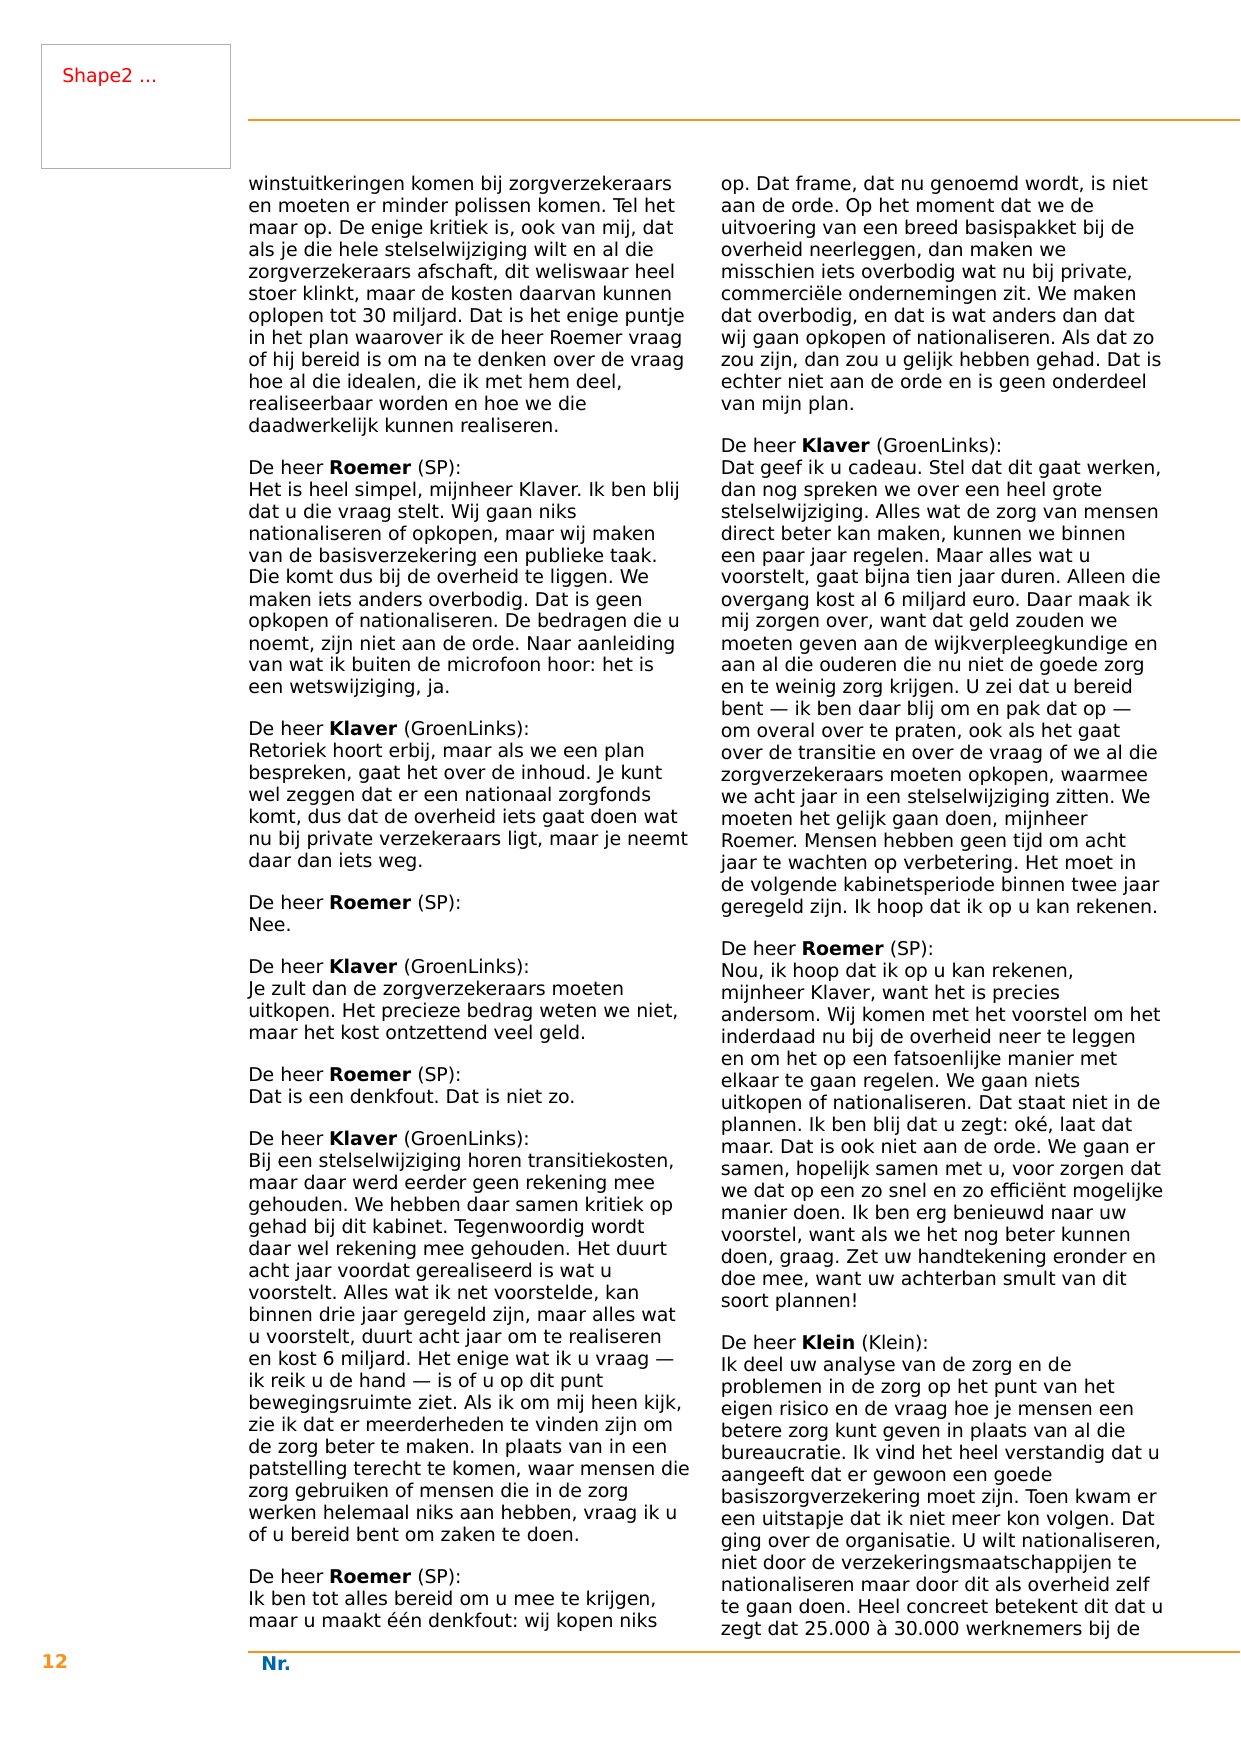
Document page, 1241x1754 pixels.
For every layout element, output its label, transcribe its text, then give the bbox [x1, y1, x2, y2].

text Ik deel uw analyse van de zorg en de problemen in de zorg op het punt van het eigen risico en de vraag hoe je mensen een betere zorg kunt geven in plaats van al die bureaucratie. Ik vind het heel verstandig dat u aangeeft dat er gewoon een goede basiszorgverzekering moet zijn. Toen kwam er een uitstapje dat ik niet meer kon volgen. Dat ging over de organisatie. U wilt nationaliseren, niet door de verzekeringsmaatschappijen te nationaliseren maar door dit als overheid zelf te gaan doen. Heel concreet betekent dit dat u zegt dat 25.000 à 30.000 werknemers bij de [721, 1354, 1163, 1639]
text Je zult dan de zorgverzekeraars moeten uitkopen. Het precieze bedrag weten we niet, maar het kost ontzettend veel geld. [248, 978, 691, 1044]
text Bij een stelselwijziging horen transitiekosten, maar daar werd eerder geen rekening mee gehouden. We hebben daar samen kritiek op gehad bij dit kabinet. Tegenwoordig wordt daar wel rekening mee gehouden. Het duurt acht jaar voordat gerealiseerd is wat u voorstelt. Alles wat ik net voorstelde, kan binnen drie jaar geregeld zijn, maar alles wat u voorstelt, duurt acht jaar om te realiseren en kost 6 miljard. Het enige wat ik u vraag — ik reik u de hand — is of u op dit punt bewegingsruimte ziet. Als ik om mij heen kijk, zie ik dat er meerderheden te vinden zijn om de zorg beter te maken. In plaats van in een patstelling terecht te komen, waar mensen die zorg gebruiken of mensen die in de zorg werken helemaal niks aan hebben, vraag ik u of u bereid bent om zaken te doen. [248, 1150, 691, 1546]
text De heer Roemer (SP): [248, 1566, 691, 1588]
text winstuitkeringen komen bij zorgverzekeraars en moeten er minder polissen komen. Tel het maar op. De enige kritiek is, ook van mij, dat als je die hele stelselwijziging wilt en al die zorgverzekeraars afschaft, dit weliswaar heel stoer klinkt, maar de kosten daarvan kunnen oplopen tot 30 miljard. Dat is het enige puntje in het plan waarover ik de heer Roemer vraag of hij bereid is om na te denken over de vraag hoe al die idealen, die ik met hem deel, realiseerbaar worden en hoe we die daadwerkelijk kunnen realiseren. [248, 173, 691, 437]
text Retoriek hoort erbij, maar als we een plan bespreken, gaat het over de inhoud. Je kunt wel zeggen dat er een nationaal zorgfonds komt, dus dat de overheid iets gaat doen wat nu bij private verzekeraars ligt, maar je neemt daar dan iets weg. [248, 740, 691, 872]
text De heer Klaver (GroenLinks): [721, 434, 1163, 457]
text Dat is een denkfout. Dat is niet zo. [248, 1086, 691, 1108]
text De heer Klaver (GroenLinks): [248, 956, 691, 978]
text De heer Klaver (GroenLinks): [248, 1128, 691, 1150]
text Nou, ik hoop dat ik op u kan rekenen, mijnheer Klaver, want het is precies andersom. Wij komen met het voorstel om het inderdaad nu bij de overheid neer te leggen en om het op een fatsoenlijke manier met elkaar te gaan regelen. We gaan niets uitkopen of nationaliseren. Dat staat niet in de plannen. Ik ben blij dat u zegt: oké, laat dat maar. Dat is ook niet aan de orde. We gaan er samen, hopelijk samen met u, voor zorgen dat we dat op een zo snel en zo efficiënt mogelijke manier doen. Ik ben erg benieuwd naar uw voorstel, want als we het nog beter kunnen doen, graag. Zet uw handtekening eronder en doe mee, want uw achterban smult van dit soort plannen! [721, 960, 1163, 1312]
text De heer Roemer (SP): [248, 892, 691, 914]
text Ik ben tot alles bereid om u mee te krijgen, maar u maakt één denkfout: wij kopen niks [248, 1588, 691, 1632]
text De heer Roemer (SP): [248, 1064, 691, 1086]
text De heer Roemer (SP): [248, 457, 691, 478]
text Dat geef ik u cadeau. Stel dat dit gaat werken, dan nog spreken we over een heel grote stelselwijziging. Alles wat de zorg van mensen direct beter kan maken, kunnen we binnen een paar jaar regelen. Maar alles wat u voorstelt, gaat bijna tien jaar duren. Alleen die overgang kost al 6 miljard euro. Daar maak ik mij zorgen over, want dat geld zouden we moeten geven aan de wijkverpleegkundige en aan al die ouderen die nu niet de goede zorg en te weinig zorg krijgen. U zei dat u bereid bent — ik ben daar blij om en pak dat op — om overal over te praten, ook als het gaat over de transitie en over de vraag of we al die zorgverzekeraars moeten opkopen, waarmee we acht jaar in een stelselwijziging zitten. We moeten het gelijk gaan doen, mijnheer Roemer. Mensen hebben geen tijd om acht jaar te wachten op verbetering. Het moet in de volgende kabinetsperiode binnen twee jaar geregeld zijn. Ik hoop dat ik op u kan rekenen. [721, 457, 1163, 918]
text Het is heel simpel, mijnheer Klaver. Ik ben blij dat u die vraag stelt. Wij gaan niks nationaliseren of opkopen, maar wij maken van de basisverzekering een publieke taak. Die komt dus bij de overheid te liggen. We maken iets anders overbodig. Dat is geen opkopen of nationaliseren. De bedragen die u noemt, zijn niet aan de orde. Naar aanleiding van wat ik buiten de microfoon hoor: het is een wetswijziging, ja. [248, 478, 691, 698]
text De heer Roemer (SP): [721, 938, 1163, 960]
text Nee. [248, 914, 691, 936]
text op. Dat frame, dat nu genoemd wordt, is niet aan de orde. Op het moment dat we de uitvoering van een breed basispakket bij de overheid neerleggen, dan maken we misschien iets overbodig wat nu bij private, commerciële ondernemingen zit. We maken dat overbodig, en dat is wat anders dan dat wij gaan opkopen of nationaliseren. Als dat zo zou zijn, dan zou u gelijk hebben gehad. Dat is echter niet aan de orde en is geen onderdeel van mijn plan. [721, 173, 1163, 414]
text De heer Klein (Klein): [721, 1332, 1163, 1354]
text De heer Klaver (GroenLinks): [248, 718, 691, 740]
